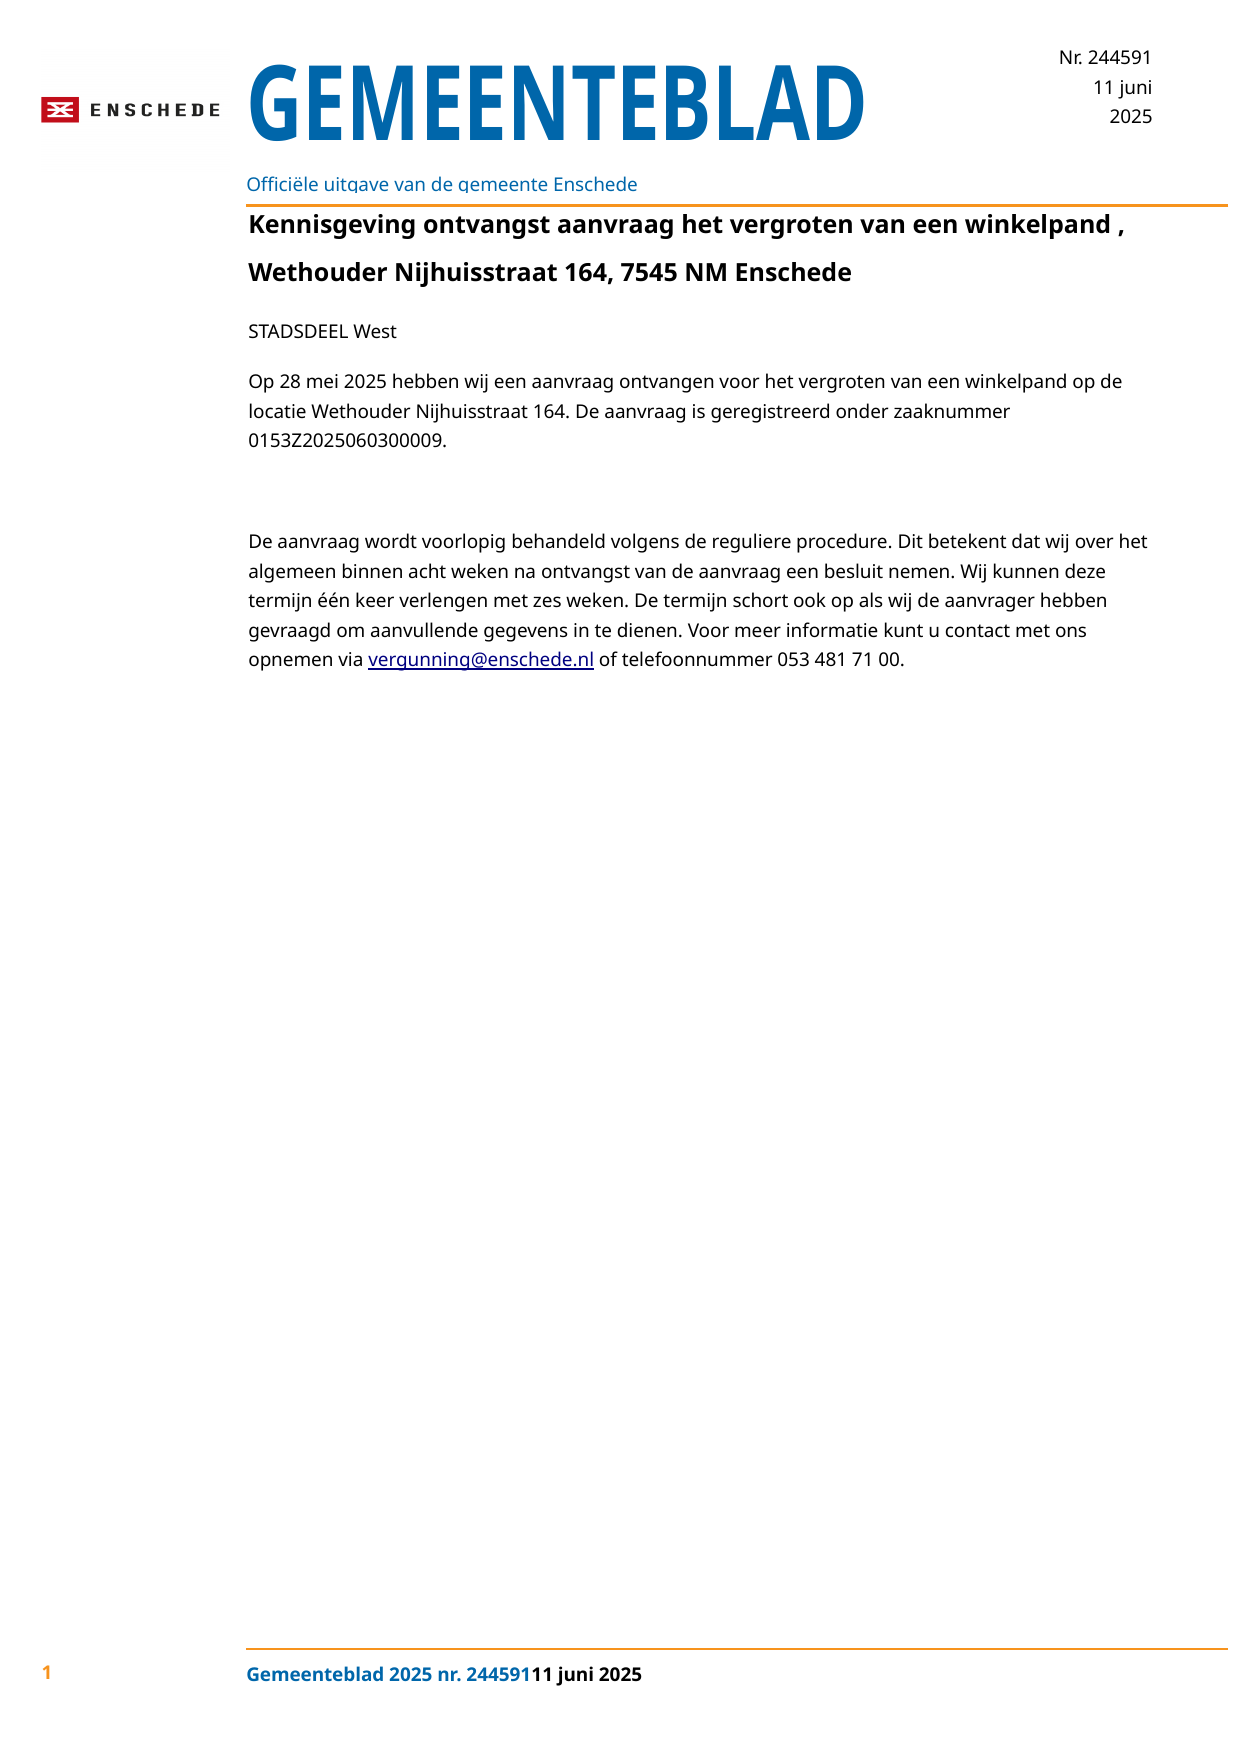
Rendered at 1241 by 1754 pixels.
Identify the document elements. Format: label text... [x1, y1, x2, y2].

text STADSDEEL West [248, 318, 1152, 344]
text De aanvraag wordt voorlopig behandeld volgens de reguliere procedure. Dit betekent dat wij over het algemeen binnen acht weken na ontvangst van de aanvraag een besluit nemen. Wij kunnen deze termijn één keer verlengen met zes weken. De termijn schort ook op als wij de aanvrager hebben gevraagd om aanvullende gegevens in te dienen. Voor meer informatie kunt u contact met ons opnemen via vergunning@enschede.nl of telefoonnummer 053 481 71 00. [248, 528, 1152, 672]
text Op 28 mei 2025 hebben wij een aanvraag ontvangen voor het vergroten van een winkelpand op de locatie Wethouder Nijhuisstraat 164. De aanvraag is geregistreerd onder zaaknummer 0153Z2025060300009. [248, 368, 1152, 453]
picture [41, 47, 231, 172]
text Kennisgeving ontvangst aanvraag het vergroten van een winkelpand , Wethouder Nijhuisstraat 164, 7545 NM Enschede [248, 207, 1152, 288]
